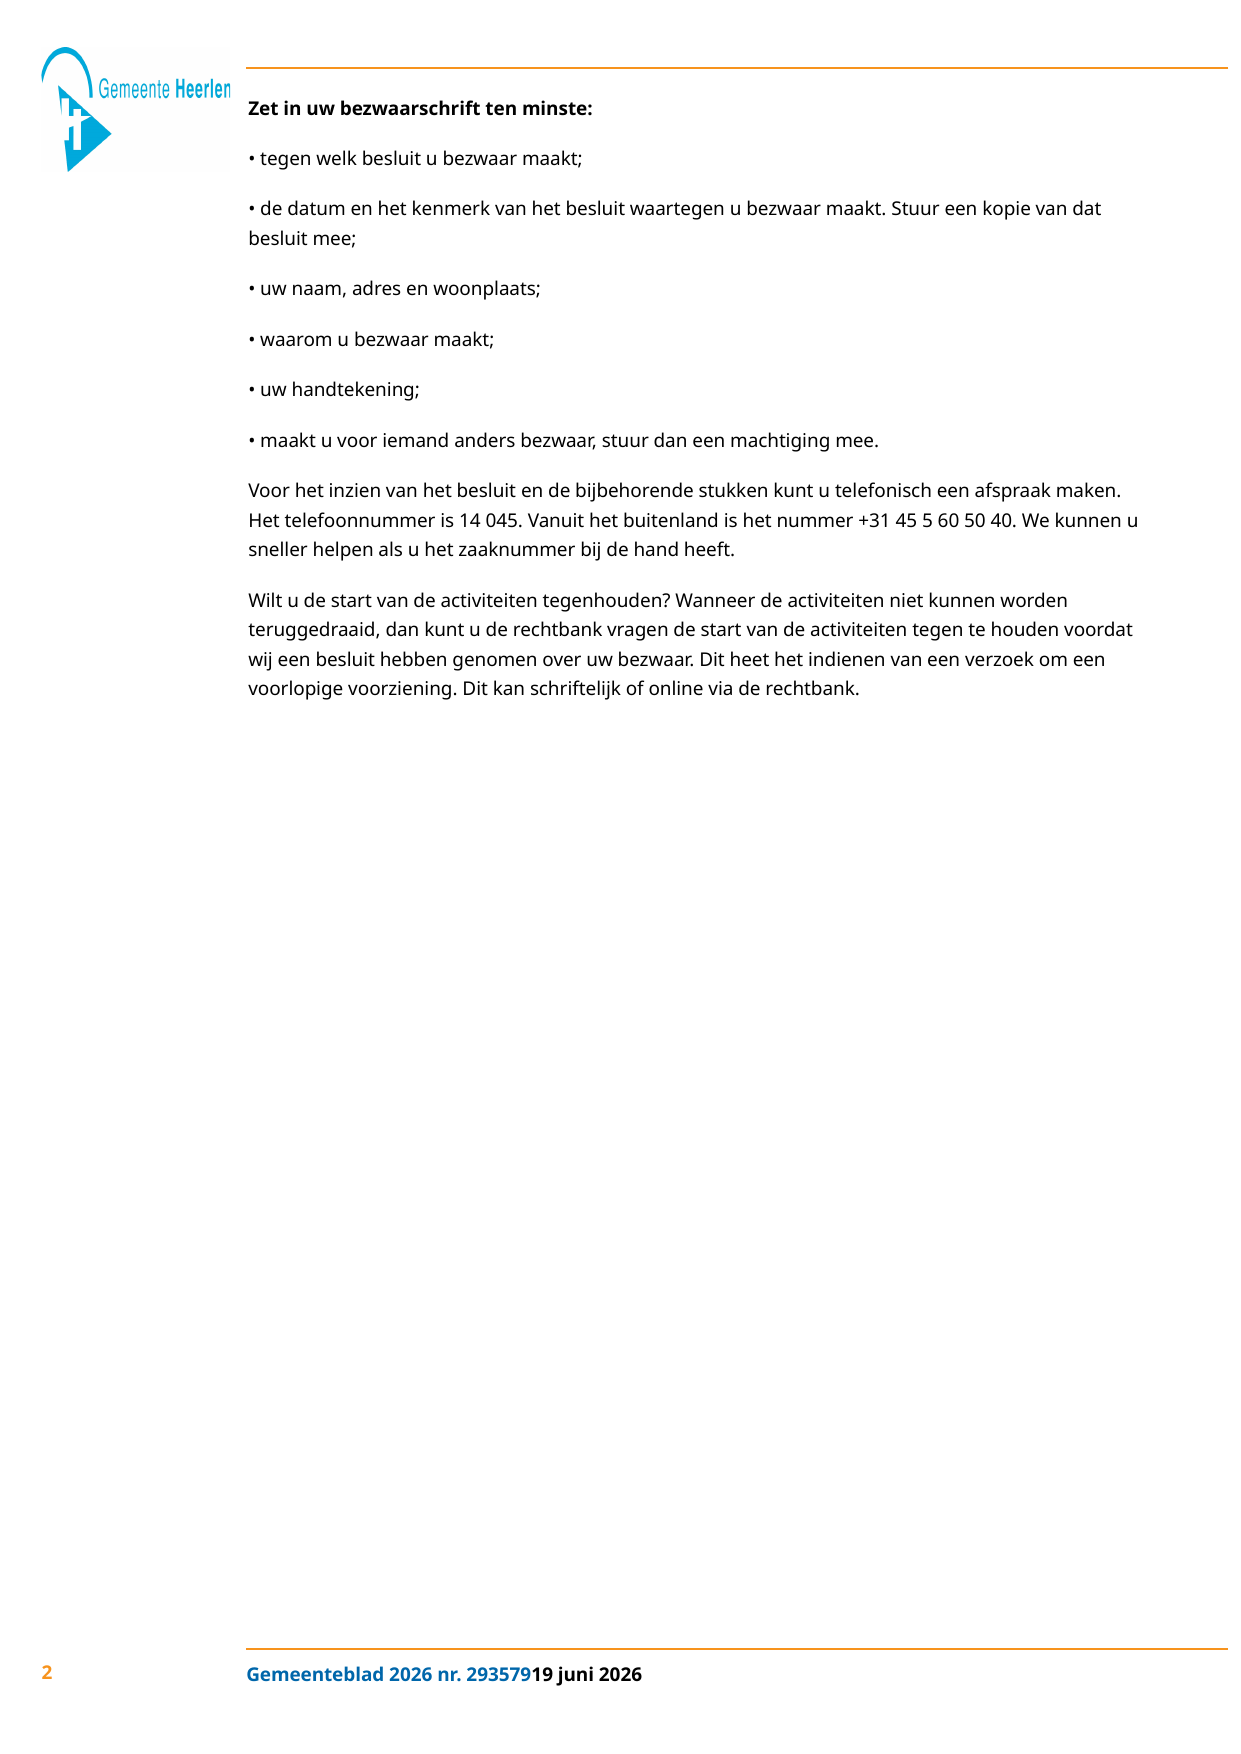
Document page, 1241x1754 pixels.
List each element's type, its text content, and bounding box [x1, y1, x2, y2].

text • uw handtekening; [248, 376, 1152, 402]
text Zet in uw bezwaarschrift ten minste: [248, 95, 1152, 121]
text • tegen welk besluit u bezwaar maakt; [248, 145, 1152, 171]
picture [41, 47, 231, 172]
text • maakt u voor iemand anders bezwaar, stuur dan een machtiging mee. [248, 427, 1152, 453]
picture [41, 47, 59, 70]
text • waarom u bezwaar maakt; [248, 326, 1152, 352]
text Wilt u de start van de activiteiten tegenhouden? Wanneer de activiteiten niet kunnen worden teruggedraaid, dan kunt u de rechtbank vragen de start van de activiteiten tegen te houden voordat wij een besluit hebben genomen over uw bezwaar. Dit heet het indienen van een verzoek om een voorlopige voorziening. Dit kan schriftelijk of online via de rechtbank. [248, 587, 1152, 701]
text • uw naam, adres en woonplaats; [248, 276, 1152, 301]
text Voor het inzien van het besluit en de bijbehorende stukken kunt u telefonisch een afspraak maken. Het telefoonnummer is 14 045. Vanuit het buitenland is het nummer +31 45 5 60 50 40. We kunnen u sneller helpen als u het zaaknummer bij de hand heeft. [248, 477, 1152, 562]
text • de datum en het kenmerk van het besluit waartegen u bezwaar maakt. Stuur een kopie van dat besluit mee; [248, 196, 1152, 251]
